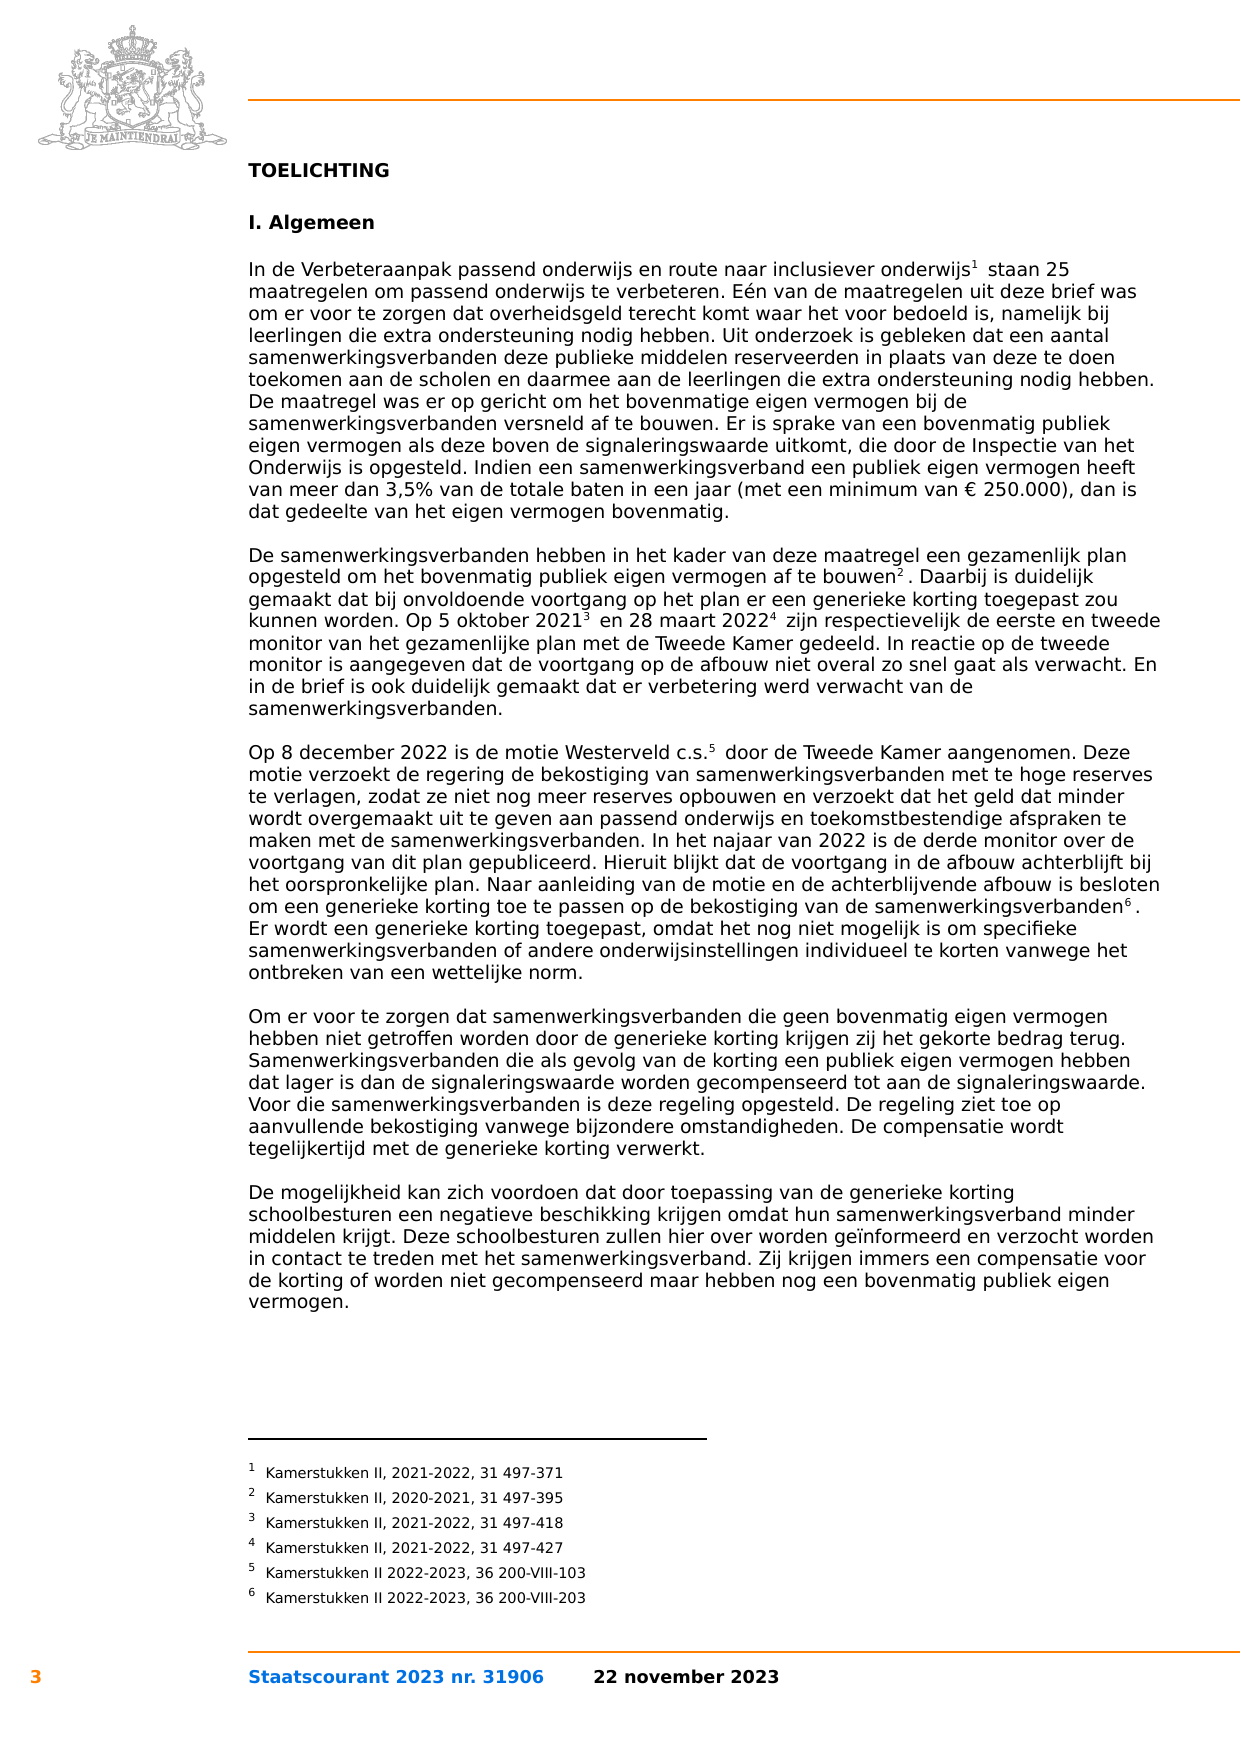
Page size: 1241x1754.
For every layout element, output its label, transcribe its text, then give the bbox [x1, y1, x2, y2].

subtitle I. Algemeen [248, 212, 1163, 234]
text Om er voor te zorgen dat samenwerkingsverbanden die geen bovenmatig eigen vermogen hebben niet getroffen worden door de generieke korting krijgen zij het gekorte bedrag terug. Samenwerkingsverbanden die als gevolg van de korting een publiek eigen vermogen hebben dat lager is dan de signaleringswaarde worden gecompenseerd tot aan de signaleringswaarde. Voor die samenwerkingsverbanden is deze regeling opgesteld. De regeling ziet toe op aanvullende bekostiging vanwege bijzondere omstandigheden. De compensatie wordt tegelijkertijd met de generieke korting verwerkt. [248, 1006, 1163, 1160]
picture [38, 25, 227, 150]
text Op 8 december 2022 is de motie Westerveld c.s. door de Tweede Kamer aangenomen. Deze motie verzoekt de regering de bekostiging van samenwerkingsverbanden met te hoge reserves te verlagen, zodat ze niet nog meer reserves opbouwen en verzoekt dat het geld dat minder wordt overgemaakt uit te geven aan passend onderwijs en toekomstbestendige afspraken te maken met de samenwerkingsverbanden. In het najaar van 2022 is de derde monitor over de voortgang van dit plan gepubliceerd. Hieruit blijkt dat de voortgang in de afbouw achterblijft bij het oorspronkelijke plan. Naar aanleiding van de motie en de achterblijvende afbouw is besloten om een generieke korting toe te passen op de bekostiging van de samenwerkingsverbanden. Er wordt een generieke korting toegepast, omdat het nog niet mogelijk is om specifieke samenwerkingsverbanden of andere onderwijsinstellingen individueel te korten vanwege het ontbreken van een wettelijke norm. [248, 742, 1163, 984]
text De mogelijkheid kan zich voordoen dat door toepassing van de generieke korting schoolbesturen een negatieve beschikking krijgen omdat hun samenwerkingsverband minder middelen krijgt. Deze schoolbesturen zullen hier over worden geïnformeerd en verzocht worden in contact te treden met het samenwerkingsverband. Zij krijgen immers een compensatie voor de korting of worden niet gecompenseerd maar hebben nog een bovenmatig publiek eigen vermogen. [248, 1182, 1163, 1313]
text Kamerstukken II, 2021-2022, 31 497-418 [248, 1511, 1163, 1533]
subtitle TOELICHTING [248, 160, 1163, 182]
text Kamerstukken II, 2021-2022, 31 497-371 [248, 1461, 1163, 1483]
text Kamerstukken II, 2021-2022, 31 497-427 [248, 1536, 1163, 1558]
text Kamerstukken II 2022-2023, 36 200-VIII-103 [248, 1561, 1163, 1583]
text Kamerstukken II 2022-2023, 36 200-VIII-203 [248, 1586, 1163, 1608]
text Kamerstukken II, 2020-2021, 31 497-395 [248, 1486, 1163, 1508]
text In de Verbeteraanpak passend onderwijs en route naar inclusiever onderwijs staan 25 maatregelen om passend onderwijs te verbeteren. Eén van de maatregelen uit deze brief was om er voor te zorgen dat overheidsgeld terecht komt waar het voor bedoeld is, namelijk bij leerlingen die extra ondersteuning nodig hebben. Uit onderzoek is gebleken dat een aantal samenwerkingsverbanden deze publieke middelen reserveerden in plaats van deze te doen toekomen aan de scholen en daarmee aan de leerlingen die extra ondersteuning nodig hebben. De maatregel was er op gericht om het bovenmatige eigen vermogen bij de samenwerkingsverbanden versneld af te bouwen. Er is sprake van een bovenmatig publiek eigen vermogen als deze boven de signaleringswaarde uitkomt, die door de Inspectie van het Onderwijs is opgesteld. Indien een samenwerkingsverband een publiek eigen vermogen heeft van meer dan 3,5% van de totale baten in een jaar (met een minimum van € 250.000), dan is dat gedeelte van het eigen vermogen bovenmatig. [248, 259, 1163, 523]
text De samenwerkingsverbanden hebben in het kader van deze maatregel een gezamenlijk plan opgesteld om het bovenmatig publiek eigen vermogen af te bouwen. Daarbij is duidelijk gemaakt dat bij onvoldoende voortgang op het plan er een generieke korting toegepast zou kunnen worden. Op 5 oktober 2021 en 28 maart 2022 zijn respectievelijk de eerste en tweede monitor van het gezamenlijke plan met de Tweede Kamer gedeeld. In reactie op de tweede monitor is aangegeven dat de voortgang op de afbouw niet overal zo snel gaat als verwacht. En in de brief is ook duidelijk gemaakt dat er verbetering werd verwacht van de samenwerkingsverbanden. [248, 544, 1163, 720]
